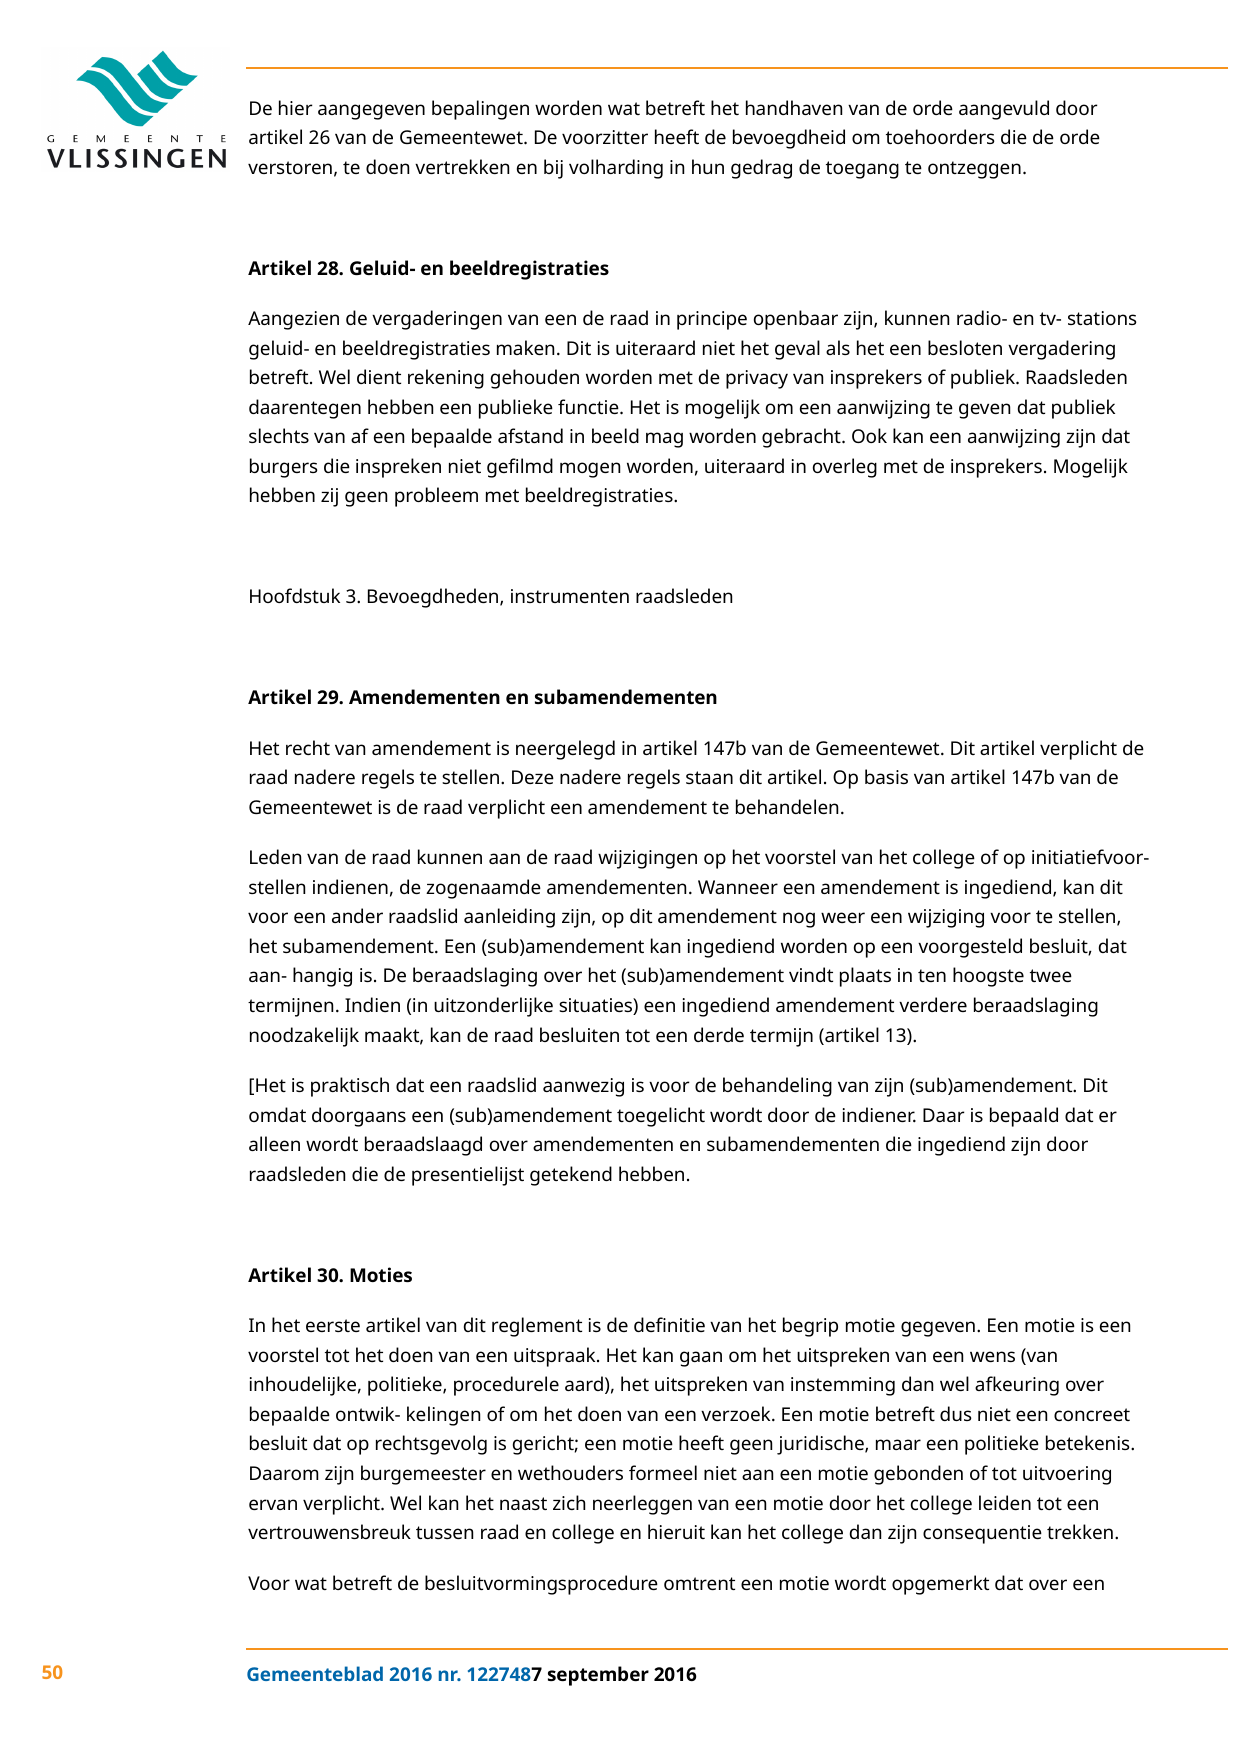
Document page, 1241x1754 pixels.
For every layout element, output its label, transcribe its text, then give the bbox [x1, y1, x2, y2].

text Hoofdstuk 3. Bevoegdheden, instrumenten raadsleden [248, 583, 1152, 609]
picture [41, 47, 231, 172]
text Het recht van amendement is neergelegd in artikel 147b van de Gemeentewet. Dit artikel verplicht de raad nadere regels te stellen. Deze nadere regels staan dit artikel. Op basis van artikel 147b van de Gemeentewet is de raad verplicht een amendement te behandelen. [248, 735, 1152, 820]
text Artikel 30. Moties [248, 1262, 1152, 1288]
text Artikel 29. Amendementen en subamendementen [248, 684, 1152, 710]
text In het eerste artikel van dit reglement is de definitie van het begrip motie gegeven. Een motie is een voorstel tot het doen van een uitspraak. Het kan gaan om het uitspreken van een wens (van inhoudelijke, politieke, procedurele aard), het uitspreken van instemming dan wel afkeuring over bepaalde ontwik- kelingen of om het doen van een verzoek. Een motie betreft dus niet een concreet besluit dat op rechtsgevolg is gericht; een motie heeft geen juridische, maar een politieke betekenis. Daarom zijn burgemeester en wethouders formeel niet aan een motie gebonden of tot uitvoering ervan verplicht. Wel kan het naast zich neerleggen van een motie door het college leiden tot een vertrouwensbreuk tussen raad en college en hieruit kan het college dan zijn consequentie trekken. [248, 1312, 1152, 1545]
text Voor wat betreft de besluitvormingsprocedure omtrent een motie wordt opgemerkt dat over een [248, 1570, 1152, 1596]
text Aangezien de vergaderingen van een de raad in principe openbaar zijn, kunnen radio- en tv- stations geluid- en beeldregistraties maken. Dit is uiteraard niet het geval als het een besloten vergadering betreft. Wel dient rekening gehouden worden met de privacy van insprekers of publiek. Raadsleden daarentegen hebben een publieke functie. Het is mogelijk om een aanwijzing te geven dat publiek slechts van af een bepaalde afstand in beeld mag worden gebracht. Ook kan een aanwijzing zijn dat burgers die inspreken niet gefilmd mogen worden, uiteraard in overleg met de insprekers. Mogelijk hebben zij geen probleem met beeldregistraties. [248, 305, 1152, 508]
text De hier aangegeven bepalingen worden wat betreft het handhaven van de orde aangevuld door artikel 26 van de Gemeentewet. De voorzitter heeft de bevoegdheid om toehoorders die de orde verstoren, te doen vertrekken en bij volharding in hun gedrag de toegang te ontzeggen. [248, 95, 1152, 180]
text Artikel 28. Geluid- en beeldregistraties [248, 255, 1152, 281]
text [Het is praktisch dat een raadslid aanwezig is voor de behandeling van zijn (sub)amendement. Dit omdat doorgaans een (sub)amendement toegelicht wordt door de indiener. Daar is bepaald dat er alleen wordt beraadslaagd over amendementen en subamendementen die ingediend zijn door raadsleden die de presentielijst getekend hebben. [248, 1072, 1152, 1187]
text Leden van de raad kunnen aan de raad wijzigingen op het voorstel van het college of op initiatiefvoor- stellen indienen, de zogenaamde amendementen. Wanneer een amendement is ingediend, kan dit voor een ander raadslid aanleiding zijn, op dit amendement nog weer een wijziging voor te stellen, het subamendement. Een (sub)amendement kan ingediend worden op een voorgesteld besluit, dat aan- hangig is. De beraadslaging over het (sub)amendement vindt plaats in ten hoogste twee termijnen. Indien (in uitzonderlijke situaties) een ingediend amendement verdere beraadslaging noodzakelijk maakt, kan de raad besluiten tot een derde termijn (artikel 13). [248, 844, 1152, 1048]
